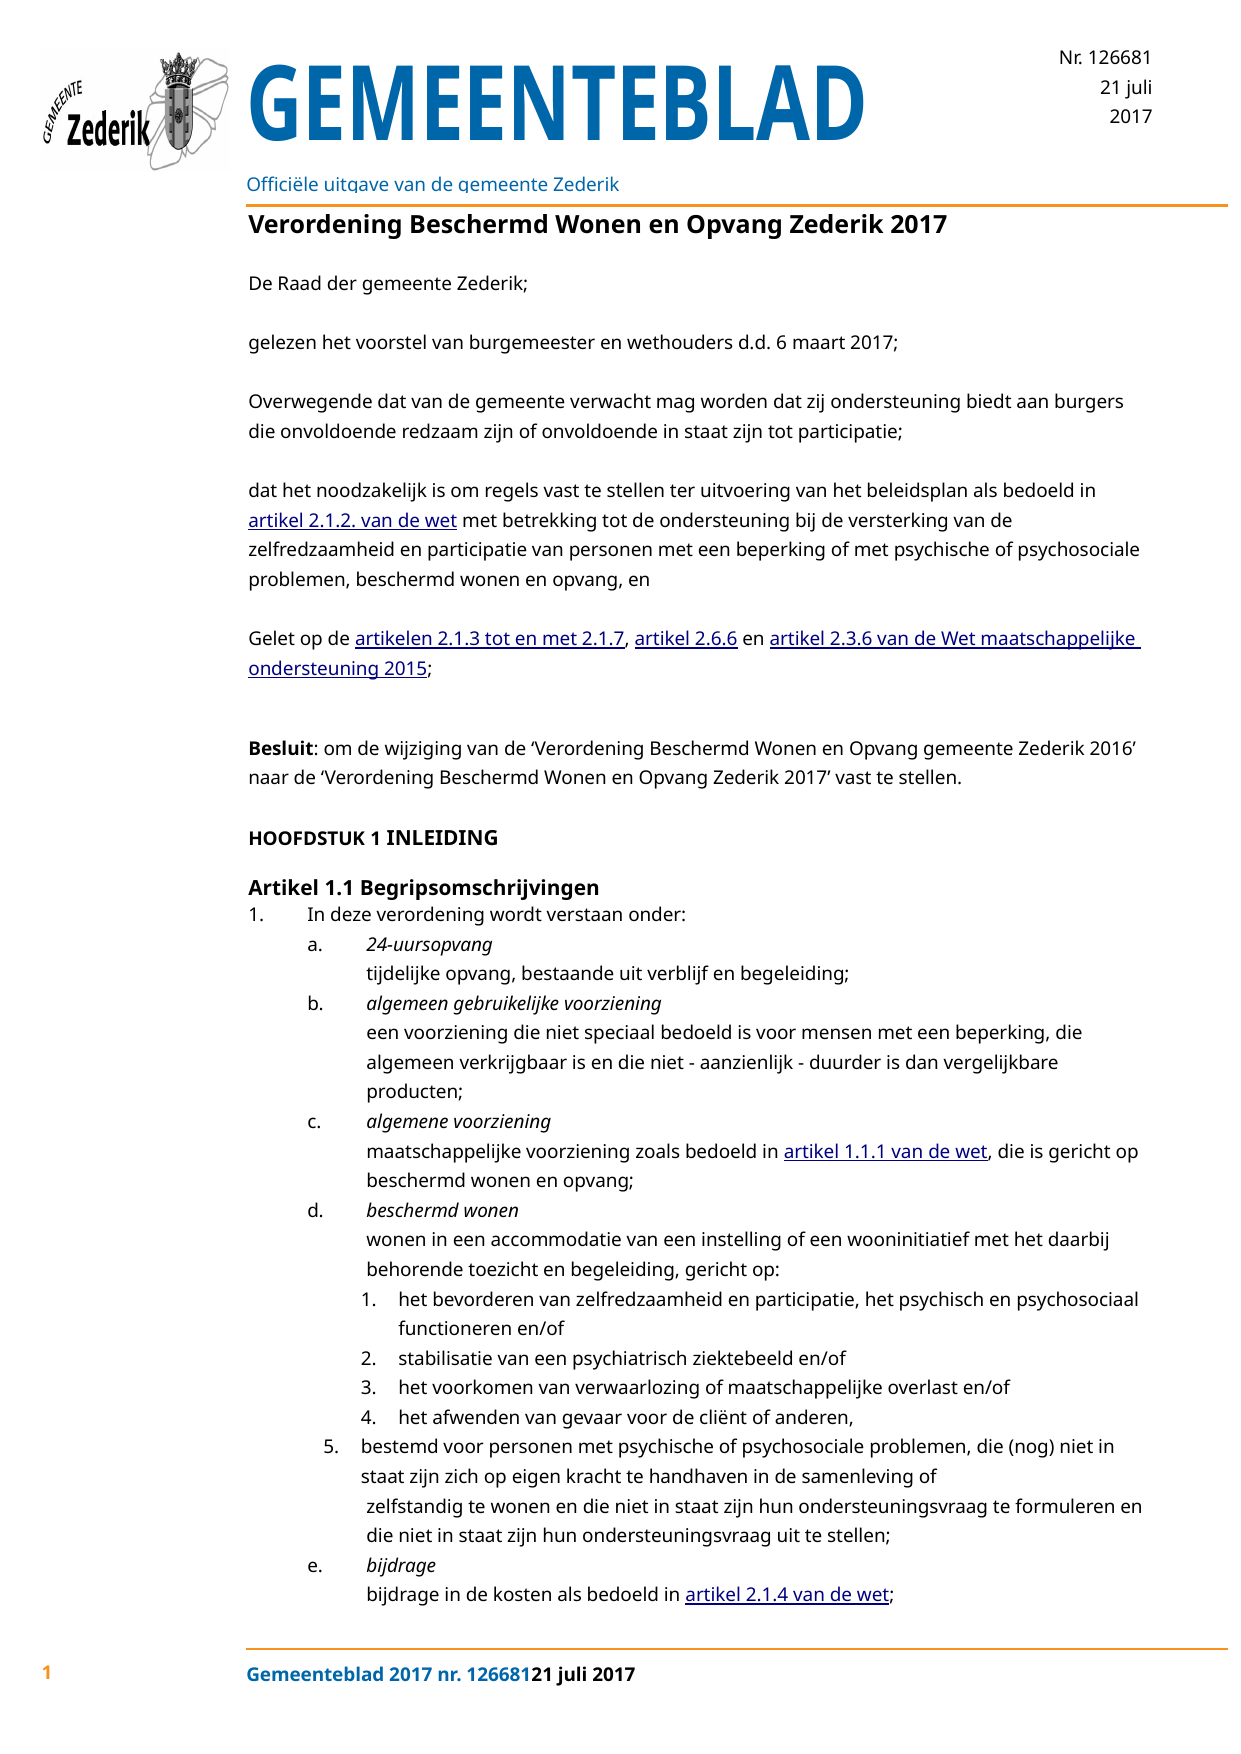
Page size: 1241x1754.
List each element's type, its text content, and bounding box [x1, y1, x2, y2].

list bestemd voor personen met psychische of psychosociale problemen, die (nog) niet in staat zijn zich op eigen kracht te handhaven in de samenleving of [323, 1434, 1152, 1489]
list In deze verordening wordt verstaan onder: [248, 901, 1152, 927]
list tijdelijke opvang, bestaande uit verblijf en begeleiding; [307, 960, 1152, 986]
list stabilisatie van een psychiatrisch ziektebeeld en/of [361, 1345, 1152, 1371]
list het voorkomen van verwaarlozing of maatschappelijke overlast en/of [361, 1374, 1152, 1400]
list het afwenden van gevaar voor de cliënt of anderen, [361, 1404, 1152, 1430]
text Artikel 1.1 Begripsomschrijvingen [248, 873, 1152, 901]
list maatschappelijke voorziening zoals bedoeld in artikel 1.1.1 van de wet, die is gericht op beschermd wonen en opvang; [307, 1138, 1152, 1193]
list bijdrage [307, 1552, 1152, 1578]
list bijdrage in de kosten als bedoeld in artikel 2.1.4 van de wet; [307, 1582, 1152, 1607]
text Verordening Beschermd Wonen en Opvang Zederik 2017 [248, 207, 1152, 241]
text Besluit: om de wijziging van de ‘Verordening Beschermd Wonen en Opvang gemeente Zederik 2016’ naar de ‘Verordening Beschermd Wonen en Opvang Zederik 2017’ vast te stellen. [248, 735, 1152, 790]
list een voorziening die niet speciaal bedoeld is voor mensen met een beperking, die algemeen verkrijgbaar is en die niet - aanzienlijk - duurder is dan vergelijkbare producten; [307, 1019, 1152, 1104]
list algemene voorziening [307, 1108, 1152, 1134]
text HOOFDSTUK 1 INLEIDING [248, 823, 1152, 852]
list wonen in een accommodatie van een instelling of een wooninitiatief met het daarbij behorende toezicht en begeleiding, gericht op: [307, 1227, 1152, 1282]
picture [41, 47, 231, 172]
list zelfstandig te wonen en die niet in staat zijn hun ondersteuningsvraag te formuleren en die niet in staat zijn hun ondersteuningsvraag uit te stellen; [307, 1493, 1152, 1548]
list 24-uursopvang [307, 931, 1152, 957]
list het bevorderen van zelfredzaamheid en participatie, het psychisch en psychosociaal functioneren en/of [361, 1286, 1152, 1341]
text dat het noodzakelijk is om regels vast te stellen ter uitvoering van het beleidsplan als bedoeld in artikel 2.1.2. van de wet met betrekking tot de ondersteuning bij de versterking van de zelfredzaamheid en participatie van personen met een beperking of met psychische of psychosociale problemen, beschermd wonen en opvang, en [248, 477, 1152, 592]
list beschermd wonen [307, 1197, 1152, 1223]
text Gelet op de artikelen 2.1.3 tot en met 2.1.7, artikel 2.6.6 en artikel 2.3.6 van de Wet maatschappelijke ondersteuning 2015; [248, 625, 1152, 681]
list algemeen gebruikelijke voorziening [307, 990, 1152, 1016]
text Overwegende dat van de gemeente verwacht mag worden dat zij ondersteuning biedt aan burgers die onvoldoende redzaam zijn of onvoldoende in staat zijn tot participatie; [248, 389, 1152, 444]
text gelezen het voorstel van burgemeester en wethouders d.d. 6 maart 2017; [248, 329, 1152, 355]
text De Raad der gemeente Zederik; [248, 270, 1152, 296]
